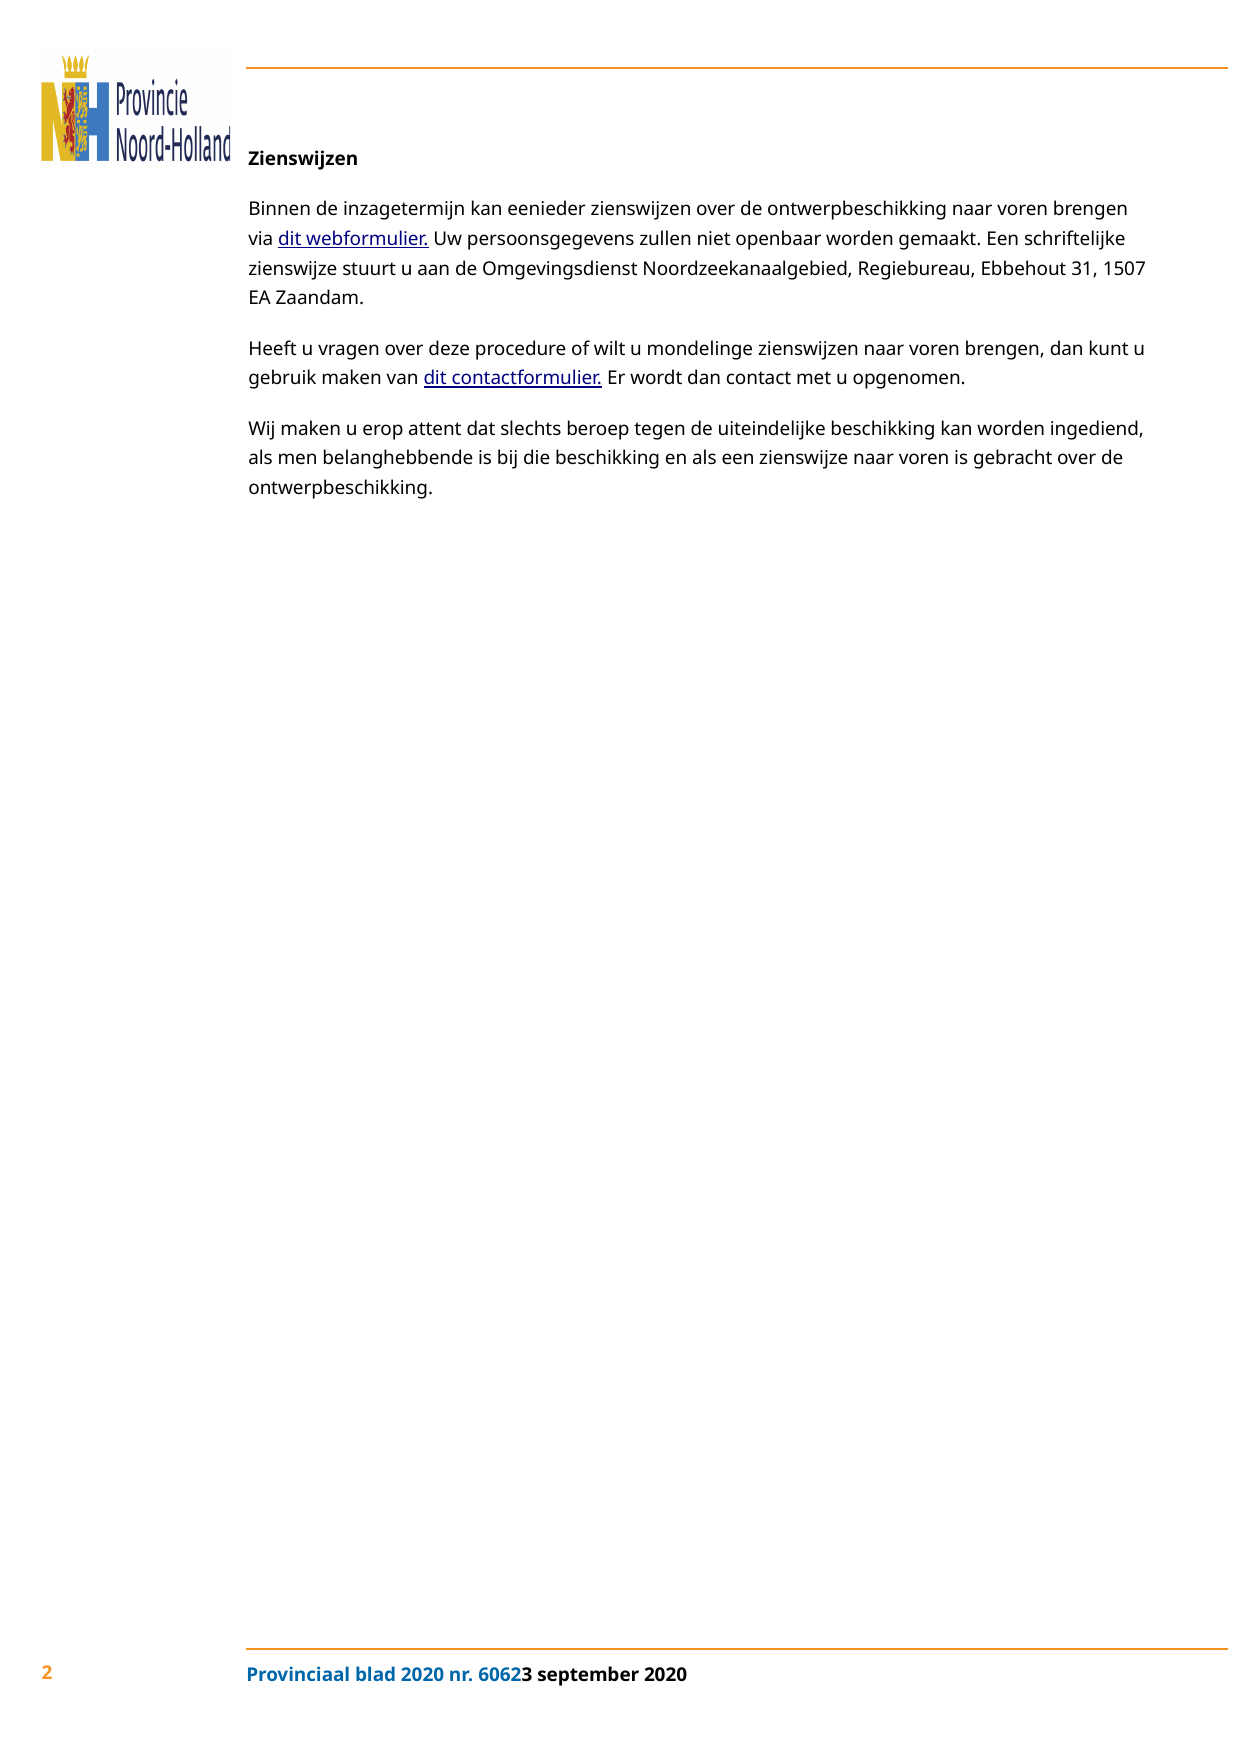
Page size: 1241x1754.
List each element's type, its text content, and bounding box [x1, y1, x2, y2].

text Binnen de inzagetermijn kan eenieder zienswijzen over de ontwerpbeschikking naar voren brengen via dit webformulier. Uw persoonsgegevens zullen niet openbaar worden gemaakt. Een schriftelijke zienswijze stuurt u aan de Omgevingsdienst Noordzeekanaalgebied, Regiebureau, Ebbehout 31, 1507 EA Zaandam. [248, 196, 1152, 310]
text Wij maken u erop attent dat slechts beroep tegen de uiteindelijke beschikking kan worden ingediend, als men belanghebbende is bij die beschikking en als een zienswijze naar voren is gebracht over de ontwerpbeschikking. [248, 415, 1152, 500]
picture [41, 47, 231, 172]
text Zienswijzen [248, 145, 1152, 171]
text Heeft u vragen over deze procedure of wilt u mondelinge zienswijzen naar voren brengen, dan kunt u gebruik maken van dit contactformulier. Er wordt dan contact met u opgenomen. [248, 335, 1152, 390]
